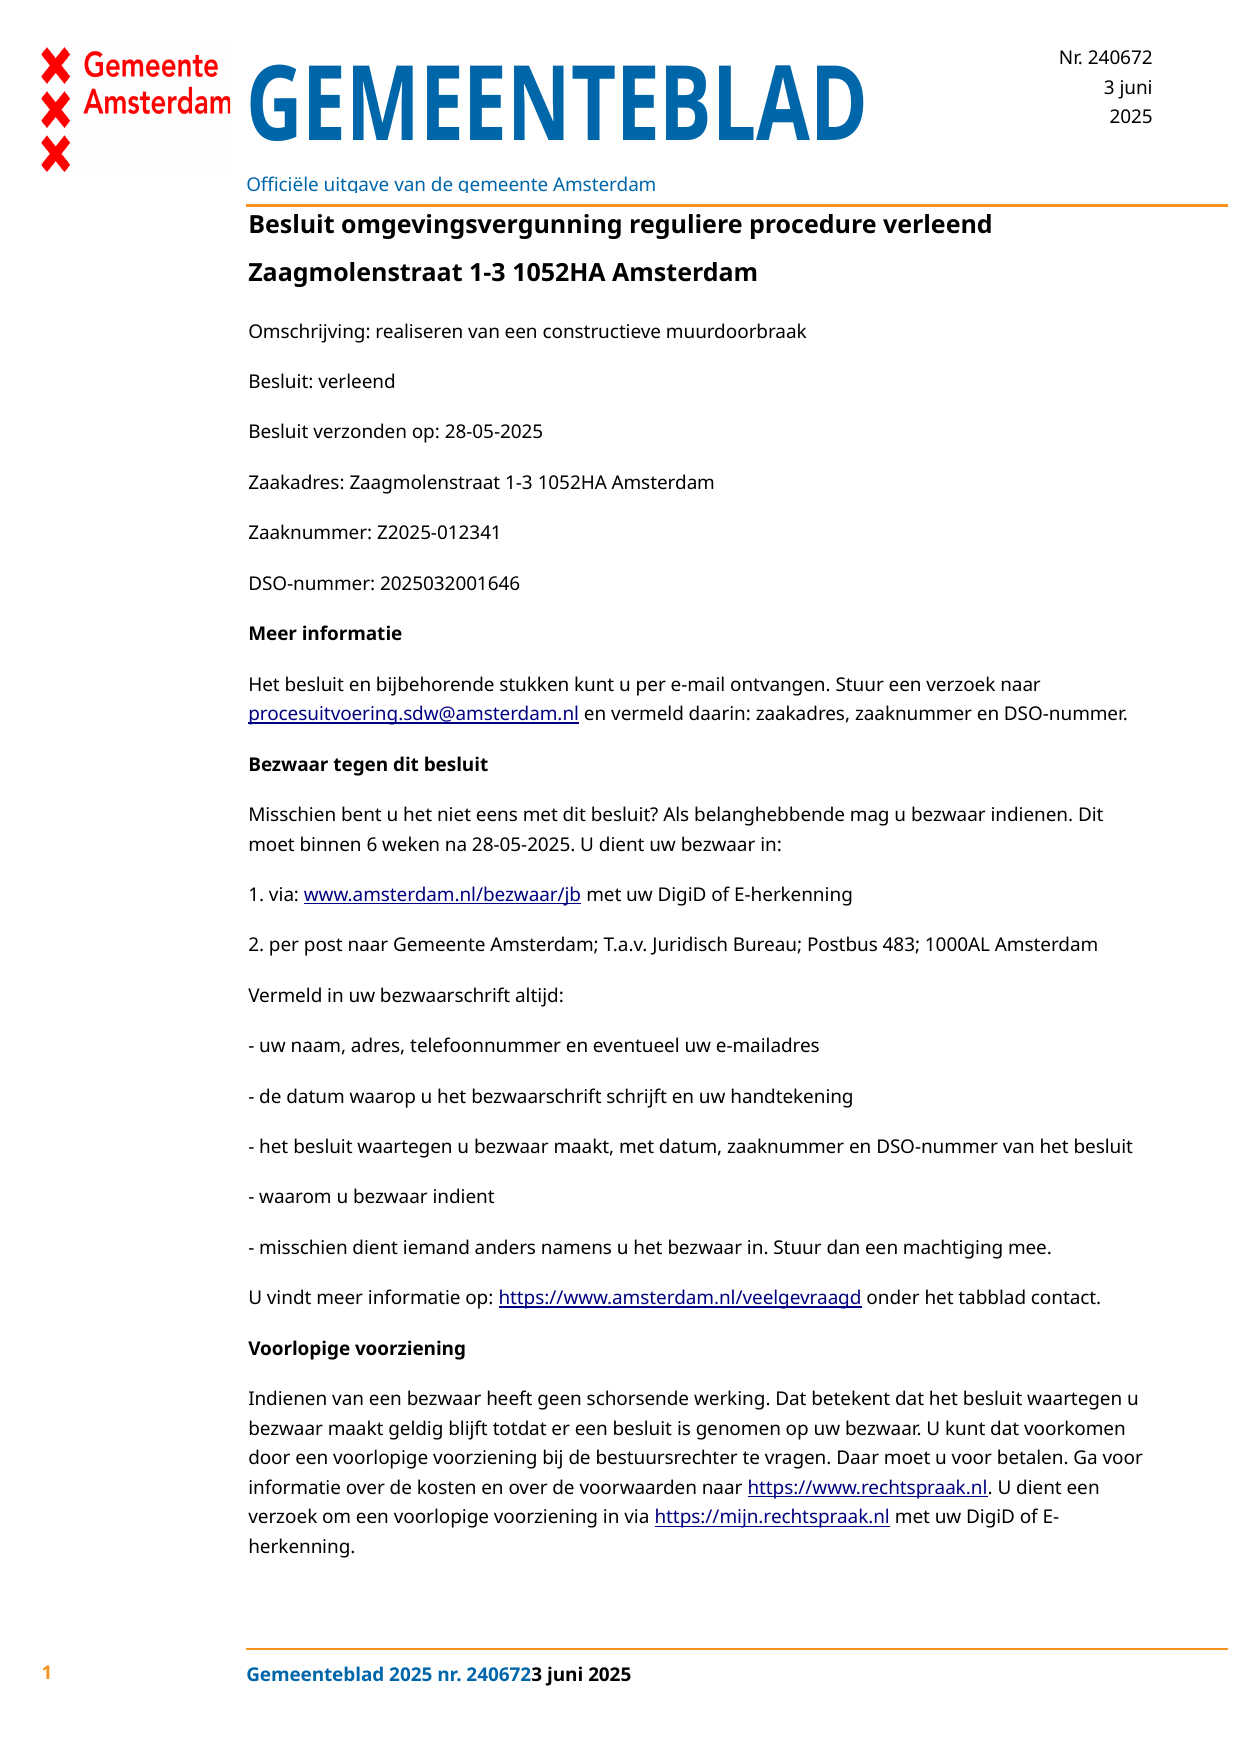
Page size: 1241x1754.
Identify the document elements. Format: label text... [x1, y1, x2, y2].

text Voorlopige voorziening [248, 1335, 1152, 1361]
text - uw naam, adres, telefoonnummer en eventueel uw e-mailadres [248, 1032, 1152, 1058]
text Misschien bent u het niet eens met dit besluit? Als belanghebbende mag u bezwaar indienen. Dit moet binnen 6 weken na 28-05-2025. U dient uw bezwaar in: [248, 801, 1152, 857]
text Zaaknummer: Z2025-012341 [248, 519, 1152, 545]
text - het besluit waartegen u bezwaar maakt, met datum, zaaknummer en DSO-nummer van het besluit [248, 1133, 1152, 1159]
text Het besluit en bijbehorende stukken kunt u per e-mail ontvangen. Stuur een verzoek naar procesuitvoering.sdw@amsterdam.nl en vermeld daarin: zaakadres, zaaknummer en DSO-nummer. [248, 671, 1152, 726]
text - waarom u bezwaar indient [248, 1184, 1152, 1209]
text Meer informatie [248, 620, 1152, 646]
text Bezwaar tegen dit besluit [248, 751, 1152, 777]
text DSO-nummer: 2025032001646 [248, 570, 1152, 596]
text Besluit omgevingsvergunning reguliere procedure verleend Zaagmolenstraat 1-3 1052HA Amsterdam [248, 207, 1152, 288]
text Vermeld in uw bezwaarschrift altijd: [248, 982, 1152, 1008]
picture [41, 47, 231, 172]
text Besluit verzonden op: 28-05-2025 [248, 419, 1152, 444]
text - de datum waarop u het bezwaarschrift schrijft en uw handtekening [248, 1083, 1152, 1109]
text Besluit: verleend [248, 368, 1152, 394]
text 2. per post naar Gemeente Amsterdam; T.a.v. Juridisch Bureau; Postbus 483; 1000AL Amsterdam [248, 932, 1152, 957]
text Omschrijving: realiseren van een constructieve muurdoorbraak [248, 318, 1152, 344]
text - misschien dient iemand anders namens u het bezwaar in. Stuur dan een machtiging mee. [248, 1234, 1152, 1260]
text Zaakadres: Zaagmolenstraat 1-3 1052HA Amsterdam [248, 469, 1152, 495]
text U vindt meer informatie op: https://www.amsterdam.nl/veelgevraagd onder het tabblad contact. [248, 1284, 1152, 1310]
text Indienen van een bezwaar heeft geen schorsende werking. Dat betekent dat het besluit waartegen u bezwaar maakt geldig blijft totdat er een besluit is genomen op uw bezwaar. U kunt dat voorkomen door een voorlopige voorziening bij de bestuursrechter te vragen. Daar moet u voor betalen. Ga voor informatie over de kosten en over de voorwaarden naar https://www.rechtspraak.nl. U dient een verzoek om een voorlopige voorziening in via https://mijn.rechtspraak.nl met uw DigiD of E-herkenning. [248, 1385, 1152, 1559]
text 1. via: www.amsterdam.nl/bezwaar/jb met uw DigiD of E-herkenning [248, 881, 1152, 907]
